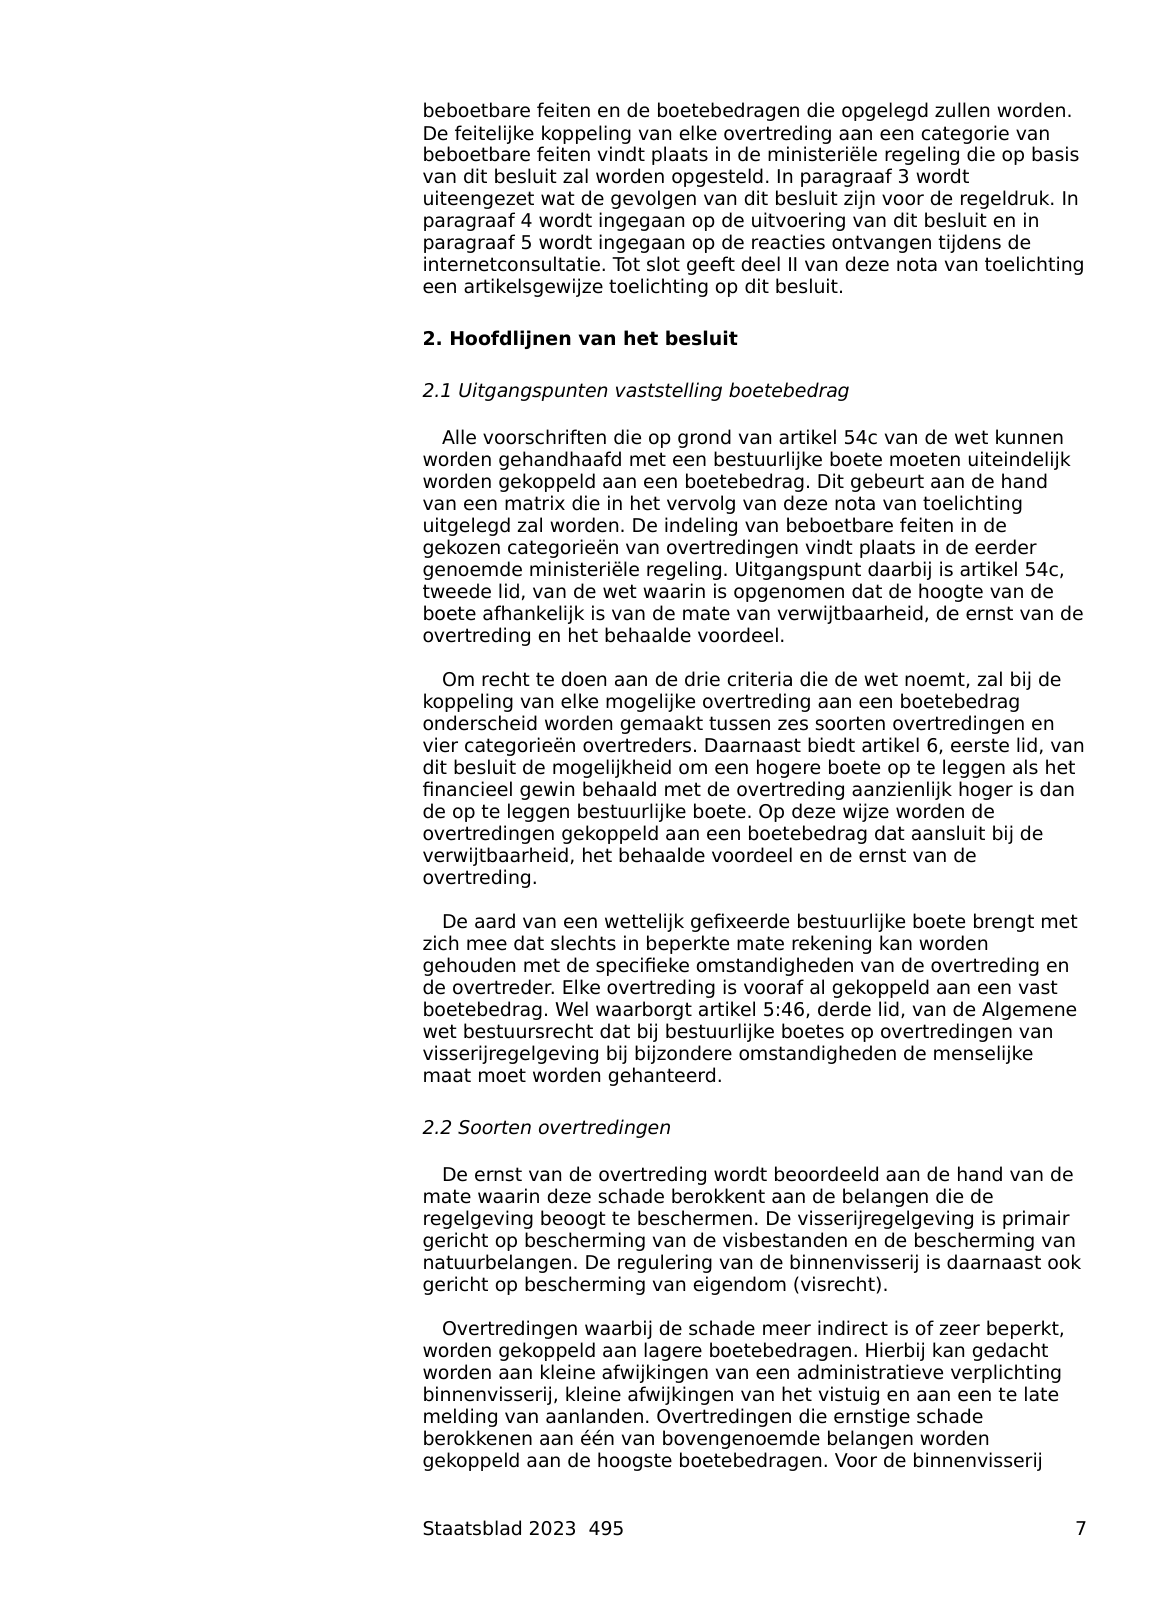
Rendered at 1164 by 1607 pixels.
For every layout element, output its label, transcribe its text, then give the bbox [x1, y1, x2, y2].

text De aard van een wettelijk gefixeerde bestuurlijke boete brengt met zich mee dat slechts in beperkte mate rekening kan worden gehouden met de specifieke omstandigheden van de overtreding en de overtreder. Elke overtreding is vooraf al gekoppeld aan een vast boetebedrag. Wel waarborgt artikel 5:46, derde lid, van de Algemene wet bestuursrecht dat bij bestuurlijke boetes op overtredingen van visserijregelgeving bij bijzondere omstandigheden de menselijke maat moet worden gehanteerd. [422, 911, 1087, 1087]
text Om recht te doen aan de drie criteria die de wet noemt, zal bij de koppeling van elke mogelijke overtreding aan een boetebedrag onderscheid worden gemaakt tussen zes soorten overtredingen en vier categorieën overtreders. Daarnaast biedt artikel 6, eerste lid, van dit besluit de mogelijkheid om een hogere boete op te leggen als het financieel gewin behaald met de overtreding aanzienlijk hoger is dan de op te leggen bestuurlijke boete. Op deze wijze worden de overtredingen gekoppeld aan een boetebedrag dat aansluit bij de verwijtbaarheid, het behaalde voordeel en de ernst van de overtreding. [422, 669, 1087, 889]
text Overtredingen waarbij de schade meer indirect is of zeer beperkt, worden gekoppeld aan lagere boetebedragen. Hierbij kan gedacht worden aan kleine afwijkingen van een administratieve verplichting binnenvisserij, kleine afwijkingen van het vistuig en aan een te late melding van aanlanden. Overtredingen die ernstige schade berokkenen aan één van bovengenoemde belangen worden gekoppeld aan de hoogste boetebedragen. Voor de binnenvisserij [422, 1318, 1087, 1472]
text Alle voorschriften die op grond van artikel 54c van de wet kunnen worden gehandhaafd met een bestuurlijke boete moeten uiteindelijk worden gekoppeld aan een boetebedrag. Dit gebeurt aan de hand van een matrix die in het vervolg van deze nota van toelichting uitgelegd zal worden. De indeling van beboetbare feiten in de gekozen categorieën van overtredingen vindt plaats in de eerder genoemde ministeriële regeling. Uitgangspunt daarbij is artikel 54c, tweede lid, van de wet waarin is opgenomen dat de hoogte van de boete afhankelijk is van de mate van verwijtbaarheid, de ernst van de overtreding en het behaalde voordeel. [422, 427, 1087, 647]
subtitle 2.2 Soorten overtredingen [422, 1117, 1087, 1139]
subtitle 2.1 Uitgangspunten vaststelling boetebedrag [422, 380, 1087, 402]
text De ernst van de overtreding wordt beoordeeld aan de hand van de mate waarin deze schade berokkent aan de belangen die de regelgeving beoogt te beschermen. De visserijregelgeving is primair gericht op bescherming van de visbestanden en de bescherming van natuurbelangen. De regulering van de binnenvisserij is daarnaast ook gericht op bescherming van eigendom (visrecht). [422, 1164, 1087, 1296]
text beboetbare feiten en de boetebedragen die opgelegd zullen worden. De feitelijke koppeling van elke overtreding aan een categorie van beboetbare feiten vindt plaats in de ministeriële regeling die op basis van dit besluit zal worden opgesteld. In paragraaf 3 wordt uiteengezet wat de gevolgen van dit besluit zijn voor de regeldruk. In paragraaf 4 wordt ingegaan op de uitvoering van dit besluit en in paragraaf 5 wordt ingegaan op de reacties ontvangen tijdens de internetconsultatie. Tot slot geeft deel II van deze nota van toelichting een artikelsgewijze toelichting op dit besluit. [422, 100, 1087, 298]
subtitle 2. Hoofdlijnen van het besluit [422, 328, 1087, 350]
